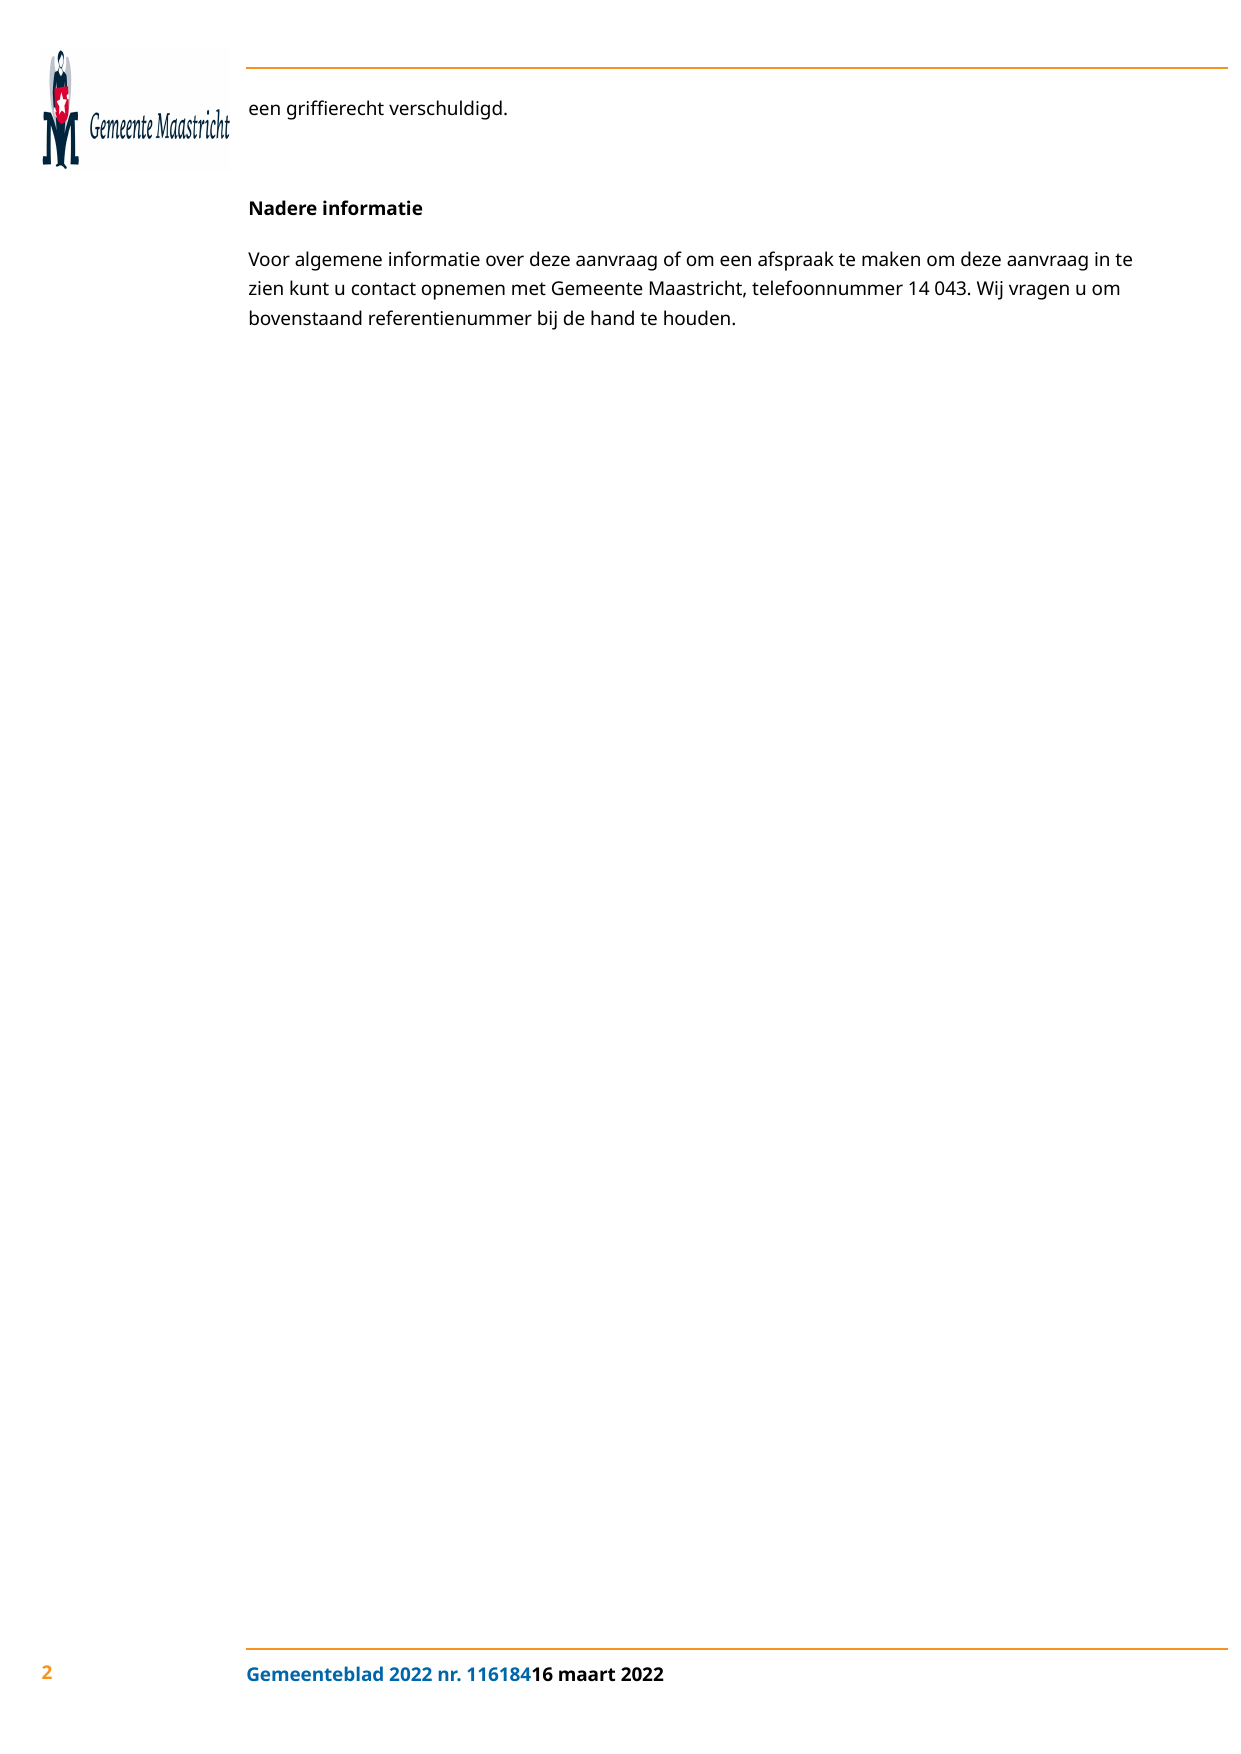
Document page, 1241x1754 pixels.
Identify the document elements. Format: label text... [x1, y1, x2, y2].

text Voor algemene informatie over deze aanvraag of om een afspraak te maken om deze aanvraag in te zien kunt u contact opnemen met Gemeente Maastricht, telefoonnummer 14 043. Wij vragen u om bovenstaand referentienummer bij de hand te houden. [248, 246, 1152, 331]
picture [41, 47, 231, 172]
text een griffierecht verschuldigd. [248, 95, 1152, 121]
text Nadere informatie [248, 196, 1152, 221]
